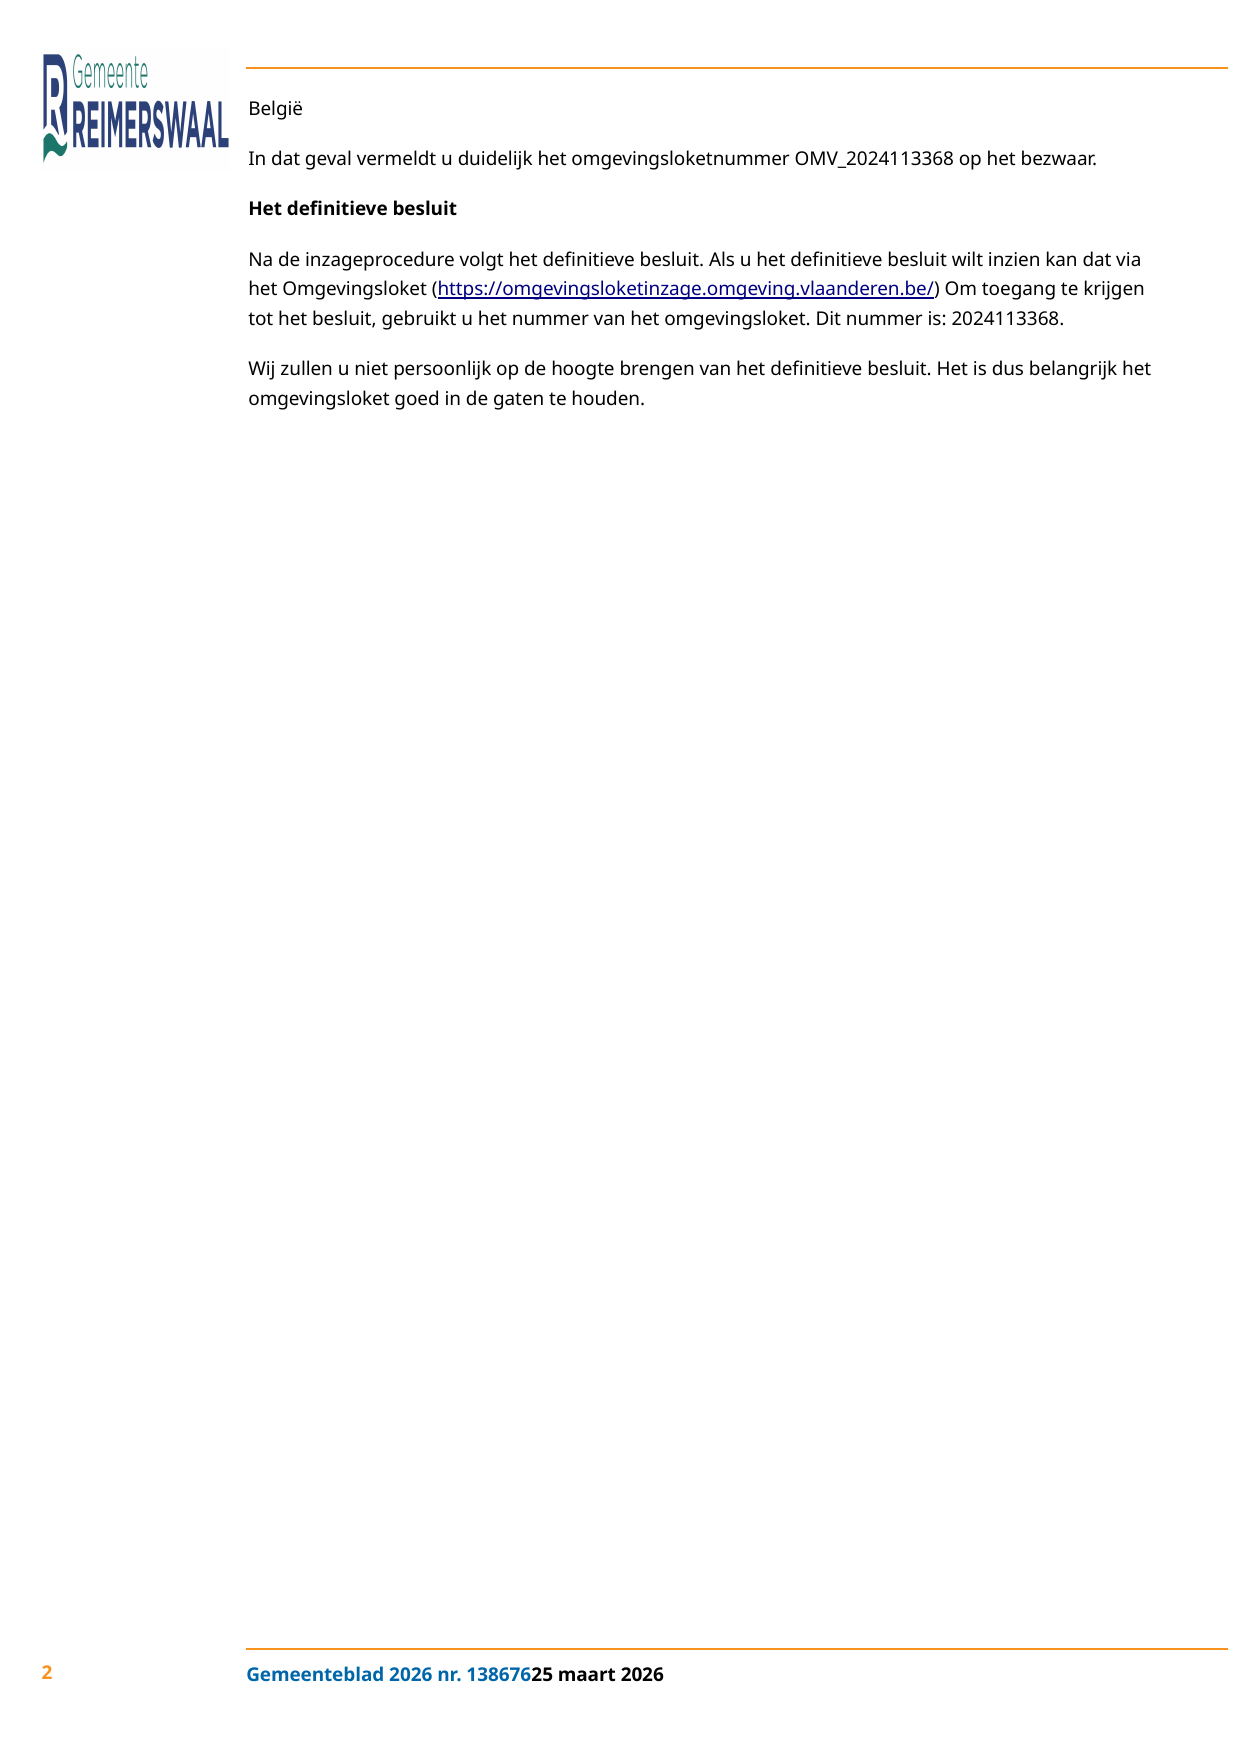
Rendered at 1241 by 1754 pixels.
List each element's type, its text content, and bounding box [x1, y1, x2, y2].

picture [41, 47, 231, 172]
text Het definitieve besluit [248, 196, 1152, 221]
text In dat geval vermeldt u duidelijk het omgevingsloketnummer OMV_2024113368 op het bezwaar. [248, 145, 1152, 171]
text Wij zullen u niet persoonlijk op de hoogte brengen van het definitieve besluit. Het is dus belangrijk het omgevingsloket goed in de gaten te houden. [248, 356, 1152, 411]
text Na de inzageprocedure volgt het definitieve besluit. Als u het definitieve besluit wilt inzien kan dat via het Omgevingsloket (https://omgevingsloketinzage.omgeving.vlaanderen.be/) Om toegang te krijgen tot het besluit, gebruikt u het nummer van het omgevingsloket. Dit nummer is: 2024113368. [248, 246, 1152, 331]
text België [248, 95, 1152, 121]
